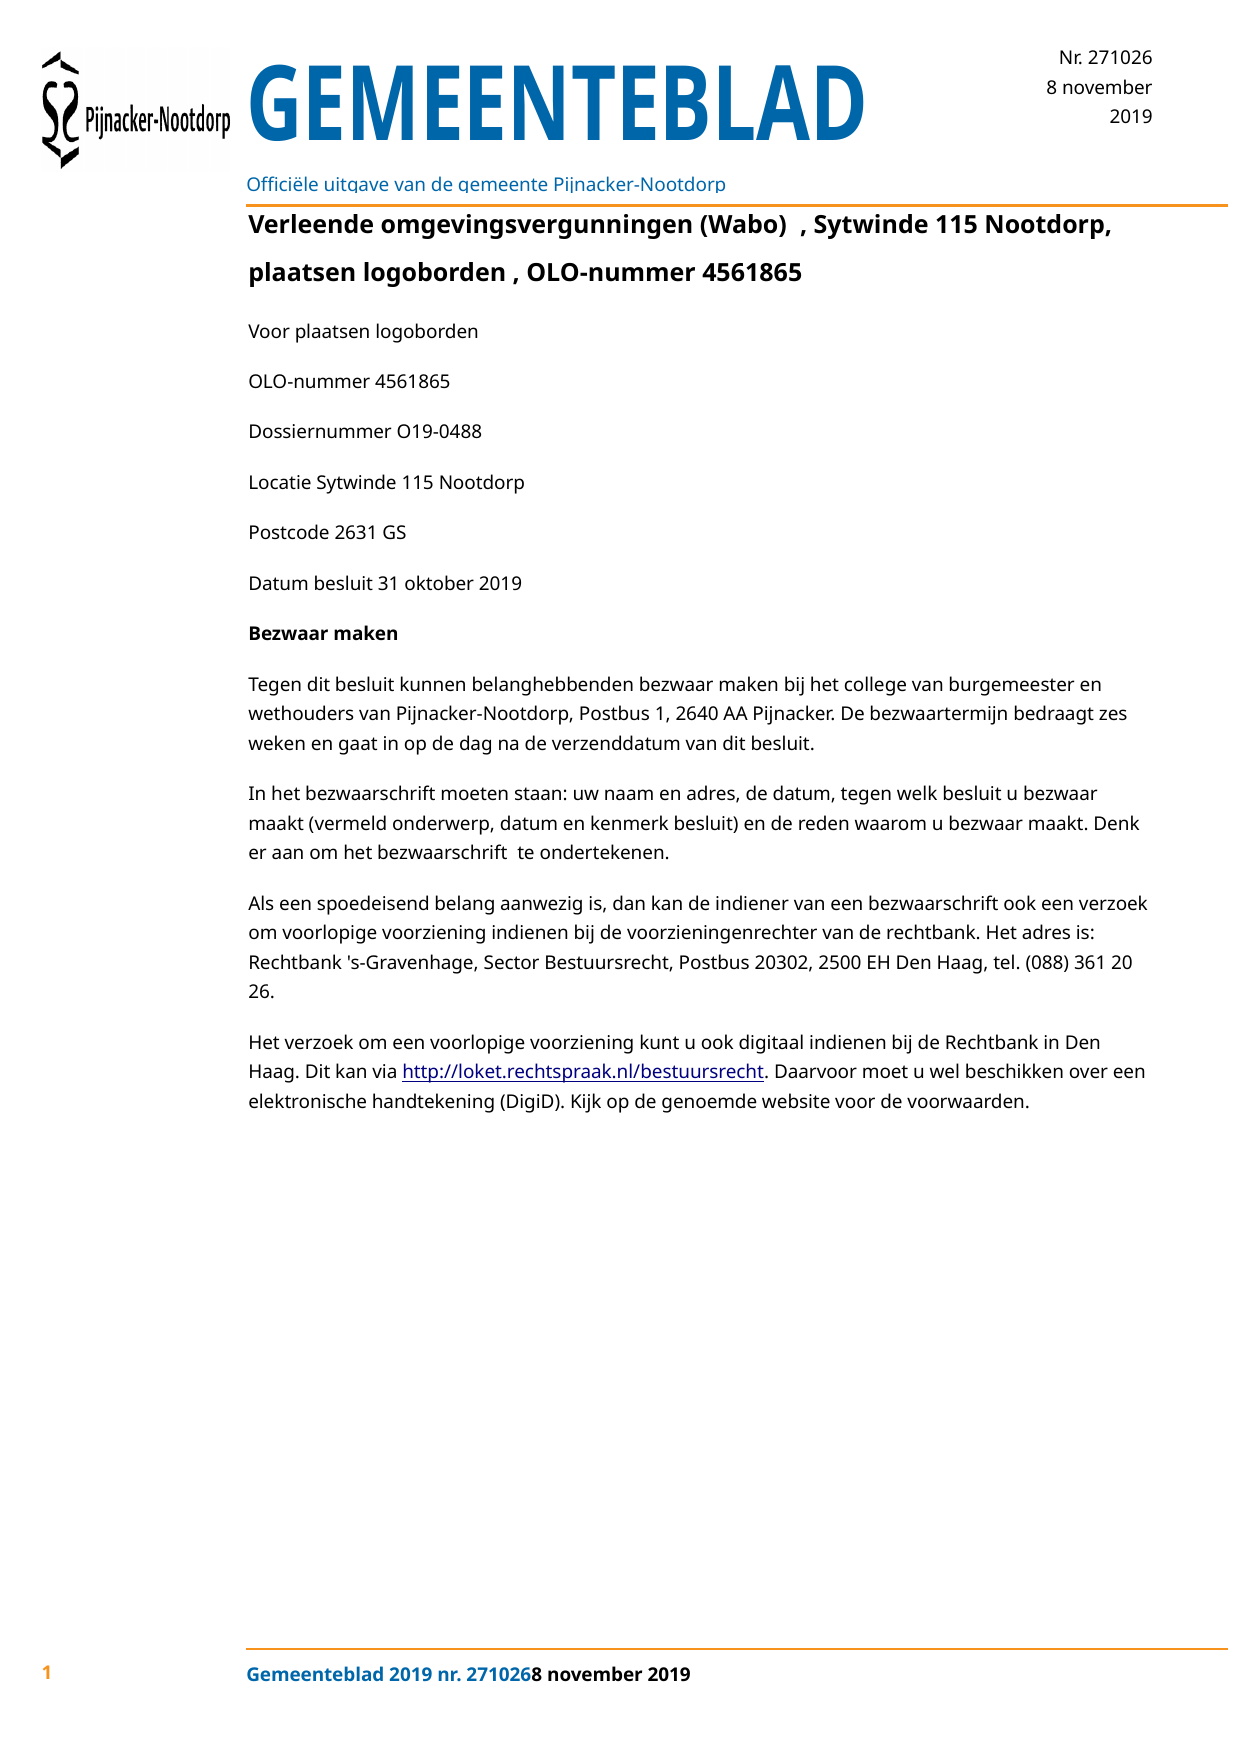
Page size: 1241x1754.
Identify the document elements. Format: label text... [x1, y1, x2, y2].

text Verleende omgevingsvergunningen (Wabo) , Sytwinde 115 Nootdorp, plaatsen logoborden , OLO-nummer 4561865 [248, 207, 1152, 288]
text In het bezwaarschrift moeten staan: uw naam en adres, de datum, tegen welk besluit u bezwaar maakt (vermeld onderwerp, datum en kenmerk besluit) en de reden waarom u bezwaar maakt. Denk er aan om het bezwaarschrift te ondertekenen. [248, 780, 1152, 865]
text Het verzoek om een voorlopige voorziening kunt u ook digitaal indienen bij de Rechtbank in Den Haag. Dit kan via http://loket.rechtspraak.nl/bestuursrecht. Daarvoor moet u wel beschikken over een elektronische handtekening (DigiD). Kijk op de genoemde website voor de voorwaarden. [248, 1029, 1152, 1114]
text Dossiernummer O19-0488 [248, 419, 1152, 444]
text Datum besluit 31 oktober 2019 [248, 570, 1152, 596]
text Als een spoedeisend belang aanwezig is, dan kan de indiener van een bezwaarschrift ook een verzoek om voorlopige voorziening indienen bij de voorzieningenrechter van de rechtbank. Het adres is: Rechtbank 's-Gravenhage, Sector Bestuursrecht, Postbus 20302, 2500 EH Den Haag, tel. (088) 361 20 26. [248, 890, 1152, 1004]
text Tegen dit besluit kunnen belanghebbenden bezwaar maken bij het college van burgemeester en wethouders van Pijnacker-Nootdorp, Postbus 1, 2640 AA Pijnacker. De bezwaartermijn bedraagt zes weken en gaat in op de dag na de verzenddatum van dit besluit. [248, 671, 1152, 756]
text Voor plaatsen logoborden [248, 318, 1152, 344]
text Locatie Sytwinde 115 Nootdorp [248, 469, 1152, 495]
text OLO-nummer 4561865 [248, 368, 1152, 394]
text Postcode 2631 GS [248, 519, 1152, 545]
picture [41, 47, 231, 172]
text Bezwaar maken [248, 620, 1152, 646]
